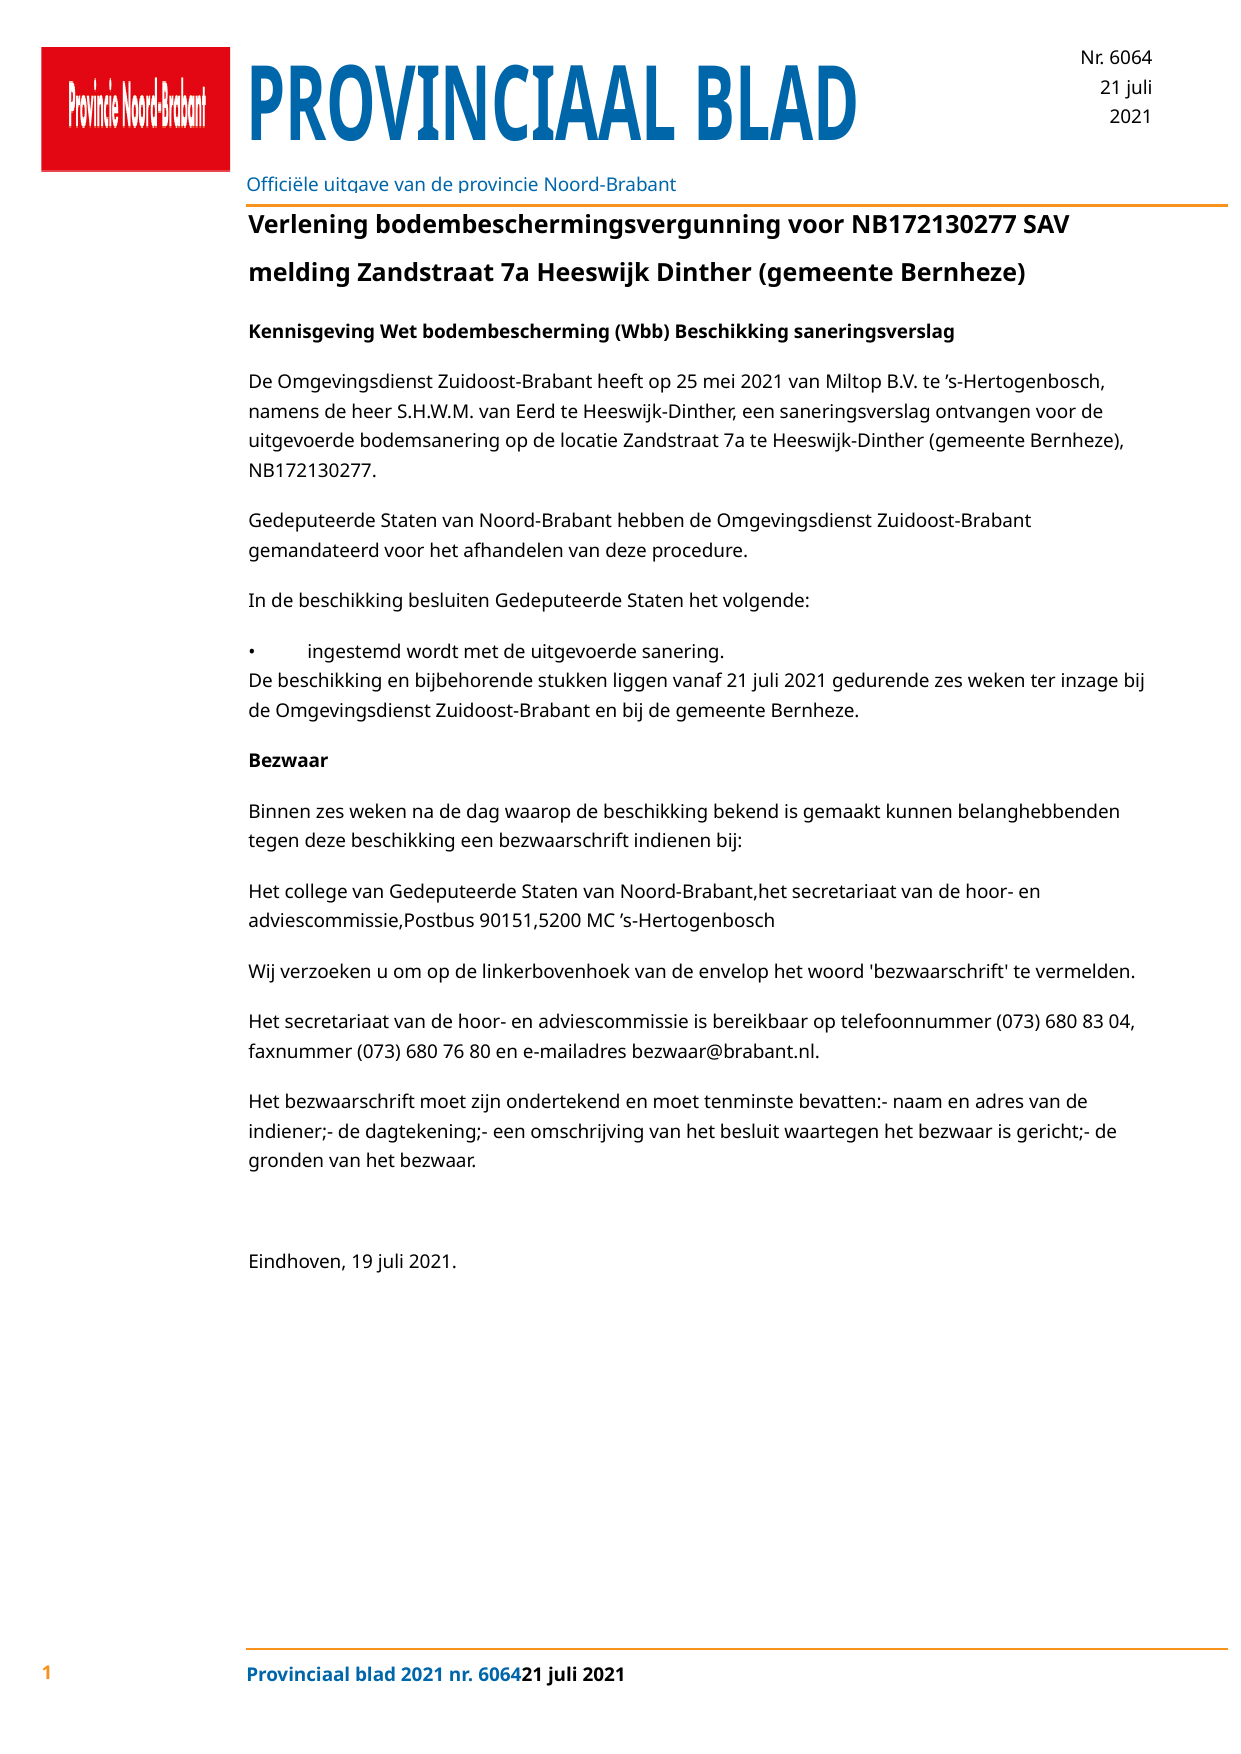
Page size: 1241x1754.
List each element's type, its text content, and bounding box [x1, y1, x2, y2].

text Het bezwaarschrift moet zijn ondertekend en moet tenminste bevatten:- naam en adres van de indiener;- de dagtekening;- een omschrijving van het besluit waartegen het bezwaar is gericht;- de gronden van het bezwaar. [248, 1088, 1152, 1173]
text Gedeputeerde Staten van Noord-Brabant hebben de Omgevingsdienst Zuidoost-Brabant gemandateerd voor het afhandelen van deze procedure. [248, 507, 1152, 563]
text Kennisgeving Wet bodembescherming (Wbb) Beschikking saneringsverslag [248, 318, 1152, 344]
text De Omgevingsdienst Zuidoost-Brabant heeft op 25 mei 2021 van Miltop B.V. te ’s-Hertogenbosch, namens de heer S.H.W.M. van Eerd te Heeswijk-Dinther, een saneringsverslag ontvangen voor de uitgevoerde bodemsanering op de locatie Zandstraat 7a te Heeswijk-Dinther (gemeente Bernheze), NB172130277. [248, 368, 1152, 483]
text Wij verzoeken u om op de linkerbovenhoek van de envelop het woord 'bezwaarschrift' te vermelden. [248, 958, 1152, 984]
text Bezwaar [248, 747, 1152, 773]
picture [41, 47, 231, 172]
text Het secretariaat van de hoor- en adviescommissie is bereikbaar op telefoonnummer (073) 680 83 04, faxnummer (073) 680 76 80 en e-mailadres bezwaar@brabant.nl. [248, 1008, 1152, 1064]
text Eindhoven, 19 juli 2021. [248, 1248, 1152, 1274]
text Verlening bodembeschermingsvergunning voor NB172130277 SAV melding Zandstraat 7a Heeswijk Dinther (gemeente Bernheze) [248, 207, 1152, 288]
text Het college van Gedeputeerde Staten van Noord-Brabant,het secretariaat van de hoor- en adviescommissie,Postbus 90151,5200 MC ’s-Hertogenbosch [248, 878, 1152, 933]
list ingestemd wordt met de uitgevoerde sanering. [248, 638, 1152, 664]
text Binnen zes weken na de dag waarop de beschikking bekend is gemaakt kunnen belanghebbenden tegen deze beschikking een bezwaarschrift indienen bij: [248, 798, 1152, 853]
text In de beschikking besluiten Gedeputeerde Staten het volgende: [248, 587, 1152, 613]
text De beschikking en bijbehorende stukken liggen vanaf 21 juli 2021 gedurende zes weken ter inzage bij de Omgevingsdienst Zuidoost-Brabant en bij de gemeente Bernheze. [248, 667, 1152, 723]
